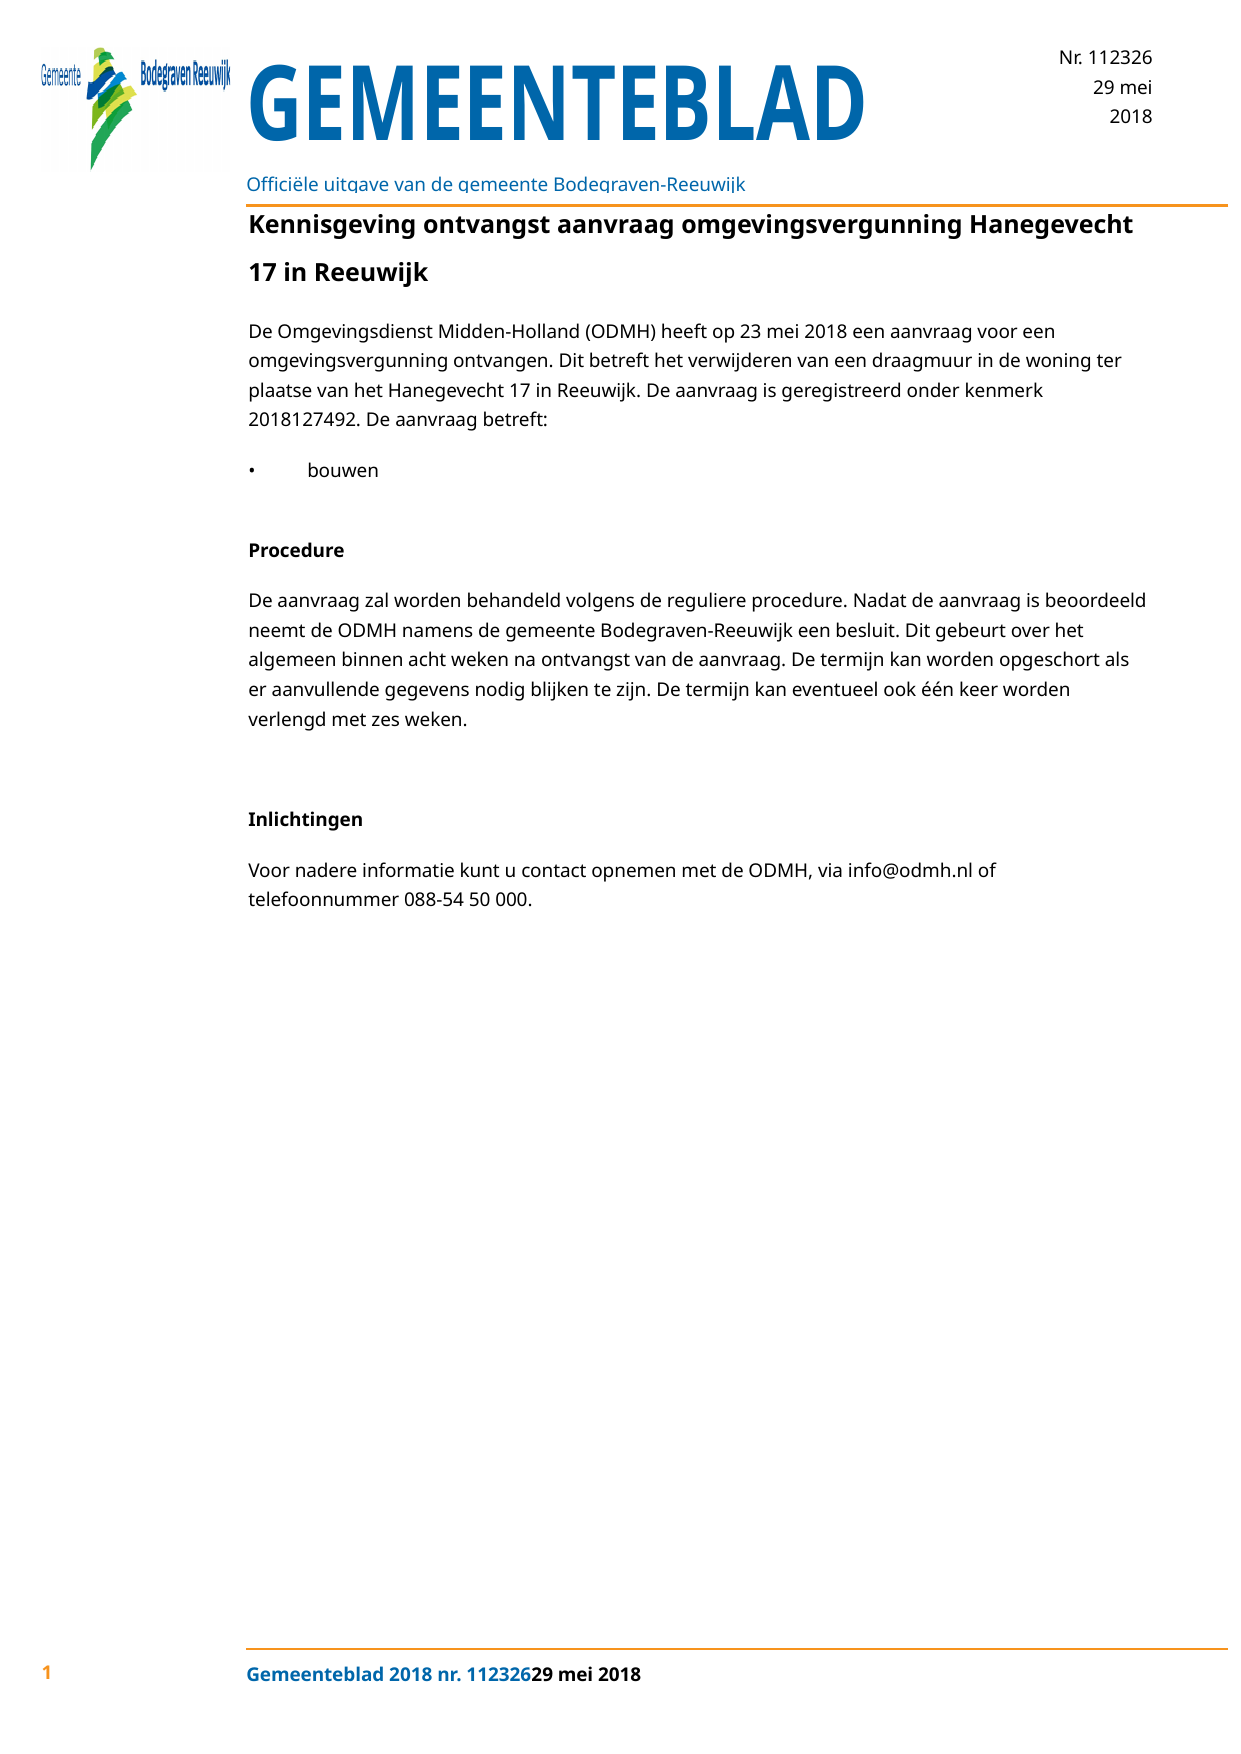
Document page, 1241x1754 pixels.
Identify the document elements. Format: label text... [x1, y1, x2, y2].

text De Omgevingsdienst Midden-Holland (ODMH) heeft op 23 mei 2018 een aanvraag voor een omgevingsvergunning ontvangen. Dit betreft het verwijderen van een draagmuur in de woning ter plaatse van het Hanegevecht 17 in Reeuwijk. De aanvraag is geregistreerd onder kenmerk 2018127492. De aanvraag betreft: [248, 318, 1152, 432]
text De aanvraag zal worden behandeld volgens de reguliere procedure. Nadat de aanvraag is beoordeeld neemt de ODMH namens de gemeente Bodegraven-Reeuwijk een besluit. Dit gebeurt over het algemeen binnen acht weken na ontvangst van de aanvraag. De termijn kan worden opgeschort als er aanvullende gegevens nodig blijken te zijn. De termijn kan eventueel ook één keer worden verlengd met zes weken. [248, 587, 1152, 732]
text Procedure [248, 537, 1152, 563]
list bouwen [248, 457, 1152, 483]
text Voor nadere informatie kunt u contact opnemen met de ODMH, via info@odmh.nl of telefoonnummer 088-54 50 000. [248, 857, 1152, 912]
picture [41, 47, 231, 172]
text Inlichtingen [248, 807, 1152, 832]
text Kennisgeving ontvangst aanvraag omgevingsvergunning Hanegevecht 17 in Reeuwijk [248, 207, 1152, 288]
